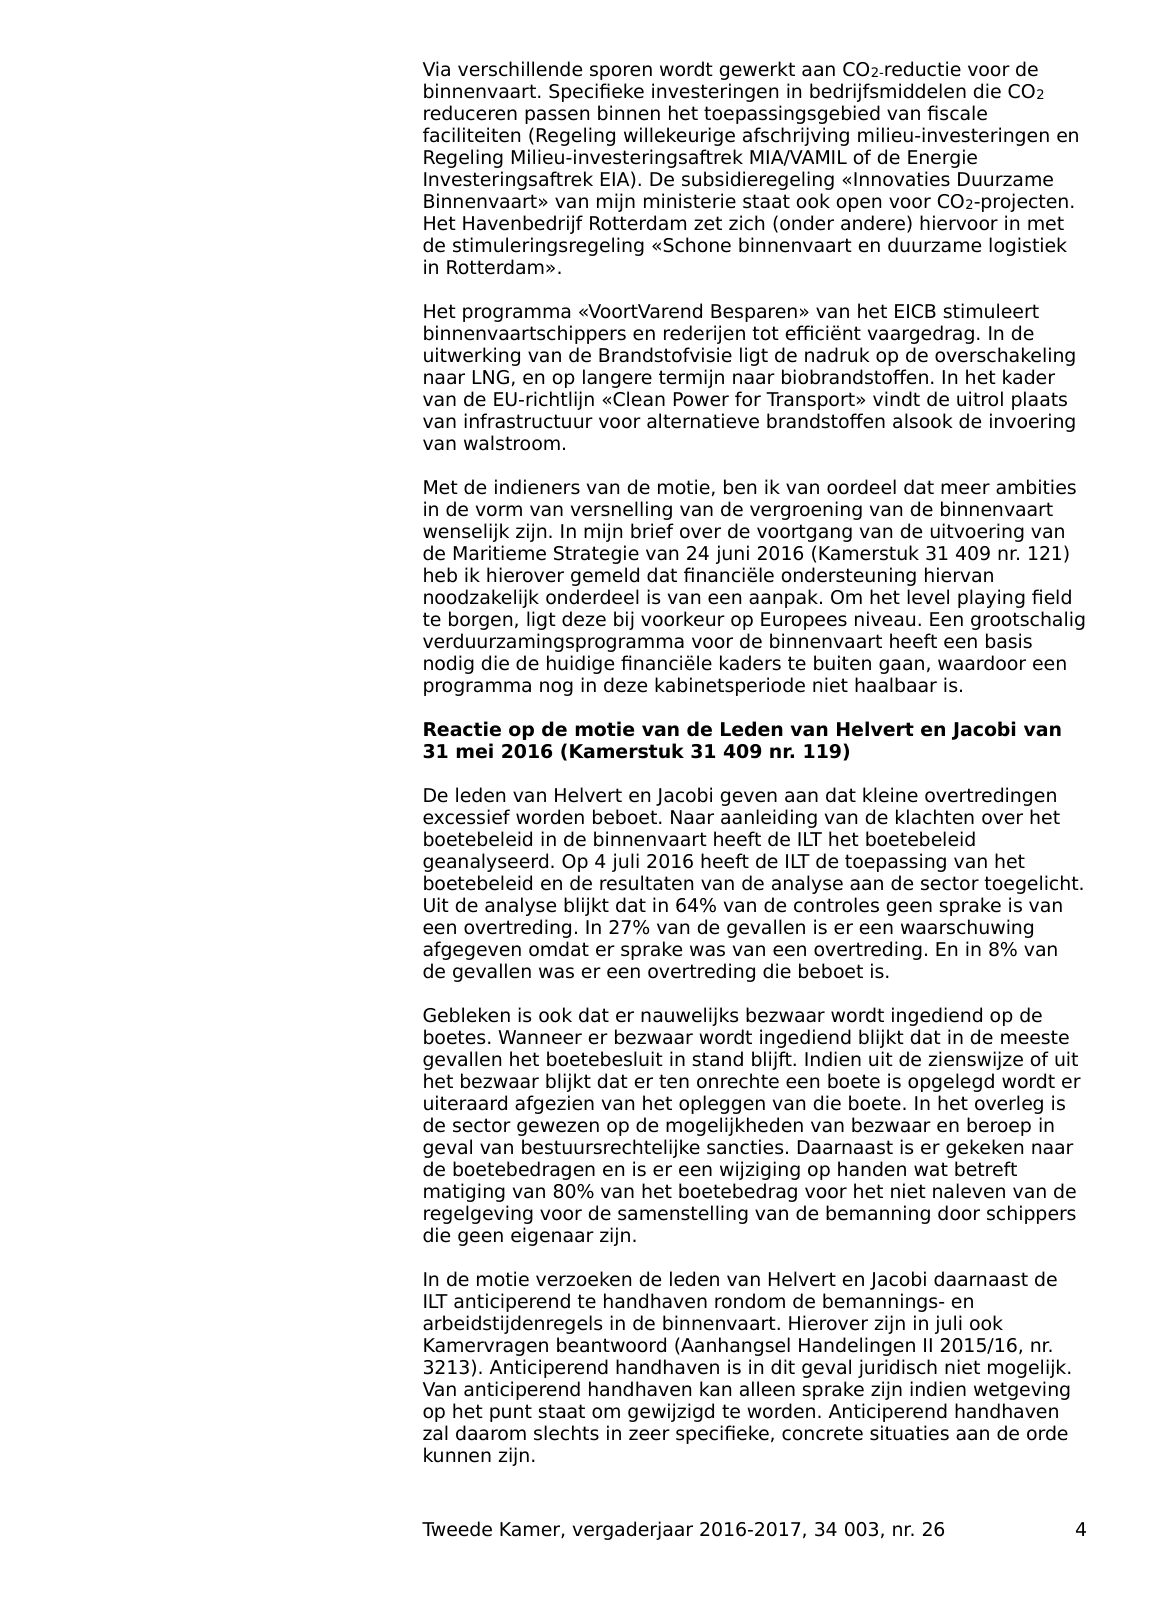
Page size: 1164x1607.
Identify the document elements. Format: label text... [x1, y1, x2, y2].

text Via verschillende sporen wordt gewerkt aan CO2-reductie voor de binnenvaart. Specifieke investeringen in bedrijfsmiddelen die CO2 reduceren passen binnen het toepassingsgebied van fiscale faciliteiten (Regeling willekeurige afschrijving milieu-investeringen en Regeling Milieu-investeringsaftrek MIA/VAMIL of de Energie Investeringsaftrek EIA). De subsidieregeling «Innovaties Duurzame Binnenvaart» van mijn ministerie staat ook open voor CO2-projecten. Het Havenbedrijf Rotterdam zet zich (onder andere) hiervoor in met de stimuleringsregeling «Schone binnenvaart en duurzame logistiek in Rotterdam». [422, 59, 1087, 279]
text In de motie verzoeken de leden van Helvert en Jacobi daarnaast de ILT anticiperend te handhaven rondom de bemannings- en arbeidstijdenregels in de binnenvaart. Hierover zijn in juli ook Kamervragen beantwoord (Aanhangsel Handelingen II 2015/16, nr. 3213). Anticiperend handhaven is in dit geval juridisch niet mogelijk. Van anticiperend handhaven kan alleen sprake zijn indien wetgeving op het punt staat om gewijzigd te worden. Anticiperend handhaven zal daarom slechts in zeer specifieke, concrete situaties aan de orde kunnen zijn. [422, 1269, 1087, 1467]
text Het programma «VoortVarend Besparen» van het EICB stimuleert binnenvaartschippers en rederijen tot efficiënt vaargedrag. In de uitwerking van de Brandstofvisie ligt de nadruk op de overschakeling naar LNG, en op langere termijn naar biobrandstoffen. In het kader van de EU-richtlijn «Clean Power for Transport» vindt de uitrol plaats van infrastructuur voor alternatieve brandstoffen alsook de invoering van walstroom. [422, 301, 1087, 455]
text Met de indieners van de motie, ben ik van oordeel dat meer ambities in de vorm van versnelling van de vergroening van de binnenvaart wenselijk zijn. In mijn brief over de voortgang van de uitvoering van de Maritieme Strategie van 24 juni 2016 (Kamerstuk 31 409 nr. 121) heb ik hierover gemeld dat financiële ondersteuning hiervan noodzakelijk onderdeel is van een aanpak. Om het level playing field te borgen, ligt deze bij voorkeur op Europees niveau. Een grootschalig verduurzamingsprogramma voor de binnenvaart heeft een basis nodig die de huidige financiële kaders te buiten gaan, waardoor een programma nog in deze kabinetsperiode niet haalbaar is. [422, 477, 1087, 697]
text Gebleken is ook dat er nauwelijks bezwaar wordt ingediend op de boetes. Wanneer er bezwaar wordt ingediend blijkt dat in de meeste gevallen het boetebesluit in stand blijft. Indien uit de zienswijze of uit het bezwaar blijkt dat er ten onrechte een boete is opgelegd wordt er uiteraard afgezien van het opleggen van die boete. In het overleg is de sector gewezen op de mogelijkheden van bezwaar en beroep in geval van bestuursrechtelijke sancties. Daarnaast is er gekeken naar de boetebedragen en is er een wijziging op handen wat betreft matiging van 80% van het boetebedrag voor het niet naleven van de regelgeving voor de samenstelling van de bemanning door schippers die geen eigenaar zijn. [422, 1005, 1087, 1247]
subtitle Reactie op de motie van de Leden van Helvert en Jacobi van 31 mei 2016 (Kamerstuk 31 409 nr. 119) [422, 719, 1087, 763]
text De leden van Helvert en Jacobi geven aan dat kleine overtredingen excessief worden beboet. Naar aanleiding van de klachten over het boetebeleid in de binnenvaart heeft de ILT het boetebeleid geanalyseerd. Op 4 juli 2016 heeft de ILT de toepassing van het boetebeleid en de resultaten van de analyse aan de sector toegelicht. Uit de analyse blijkt dat in 64% van de controles geen sprake is van een overtreding. In 27% van de gevallen is er een waarschuwing afgegeven omdat er sprake was van een overtreding. En in 8% van de gevallen was er een overtreding die beboet is. [422, 785, 1087, 983]
